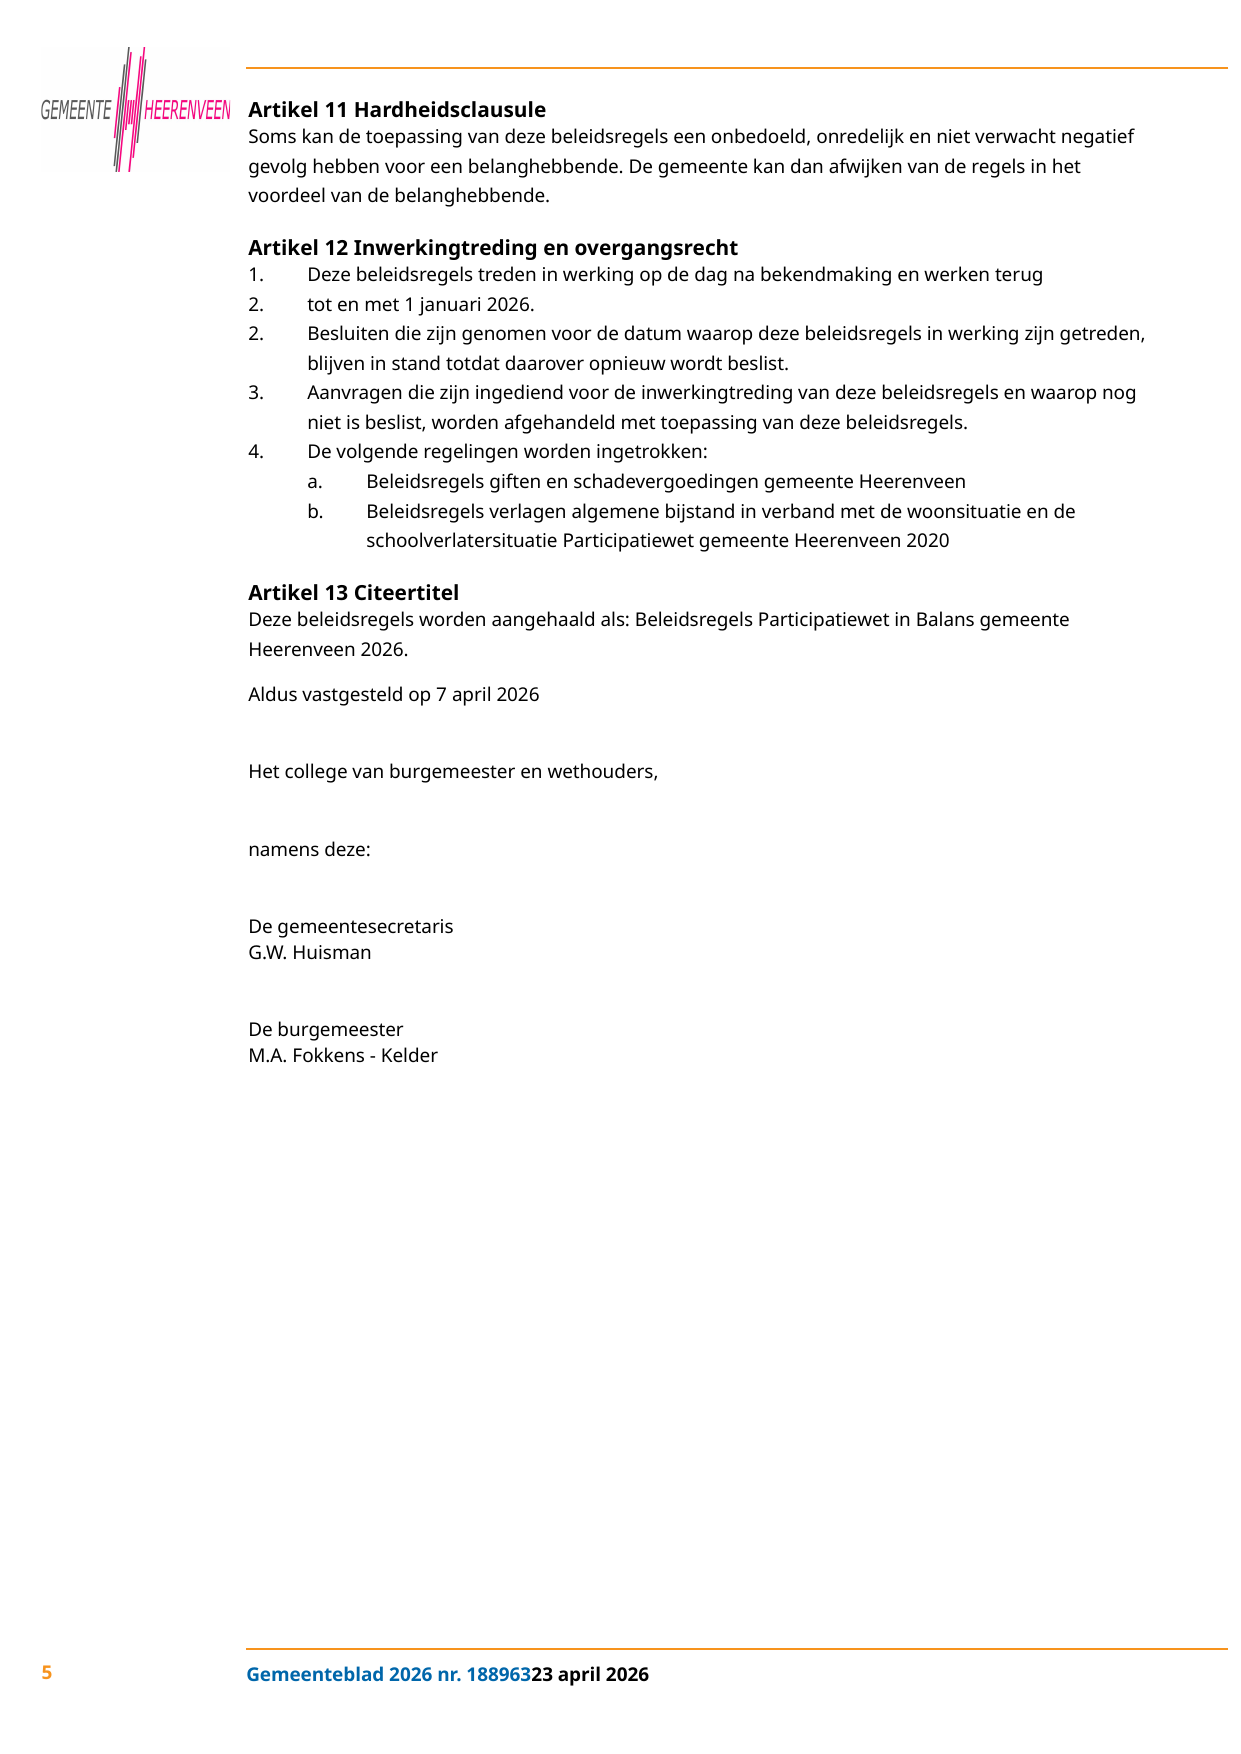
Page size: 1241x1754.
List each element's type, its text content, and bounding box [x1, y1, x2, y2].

list De volgende regelingen worden ingetrokken: [248, 439, 1152, 464]
text De gemeentesecretaris [248, 913, 1152, 939]
list Beleidsregels verlagen algemene bijstand in verband met de woonsituatie en de schoolverlatersituatie Participatiewet gemeente Heerenveen 2020 [307, 498, 1152, 553]
text De burgemeester [248, 1016, 1152, 1042]
text namens deze: [248, 836, 1152, 862]
list Deze beleidsregels treden in werking op de dag na bekendmaking en werken terug [248, 261, 1152, 287]
text Soms kan de toepassing van deze beleidsregels een onbedoeld, onredelijk en niet verwacht negatief gevolg hebben voor een belanghebbende. De gemeente kan dan afwijken van de regels in het voordeel van de belanghebbende. [248, 123, 1152, 208]
list Besluiten die zijn genomen voor de datum waarop deze beleidsregels in werking zijn getreden, blijven in stand totdat daarover opnieuw wordt beslist. [248, 320, 1152, 376]
text G.W. Huisman [248, 939, 1152, 964]
text Het college van burgemeester en wethouders, [248, 759, 1152, 784]
list Aanvragen die zijn ingediend voor de inwerkingtreding van deze beleidsregels en waarop nog niet is beslist, worden afgehandeld met toepassing van deze beleidsregels. [248, 379, 1152, 435]
text M.A. Fokkens - Kelder [248, 1042, 1152, 1067]
picture [41, 47, 231, 172]
text Aldus vastgesteld op 7 april 2026 [248, 682, 1152, 707]
list Beleidsregels giften en schadevergoedingen gemeente Heerenveen [307, 468, 1152, 494]
text Deze beleidsregels worden aangehaald als: Beleidsregels Participatiewet in Balans gemeente Heerenveen 2026. [248, 606, 1152, 662]
text Artikel 11 Hardheidsclausule [248, 95, 1152, 123]
text Artikel 12 Inwerkingtreding en overgangsrecht [248, 233, 1152, 261]
list tot en met 1 januari 2026. [248, 291, 1152, 317]
text Artikel 13 Citeertitel [248, 578, 1152, 606]
